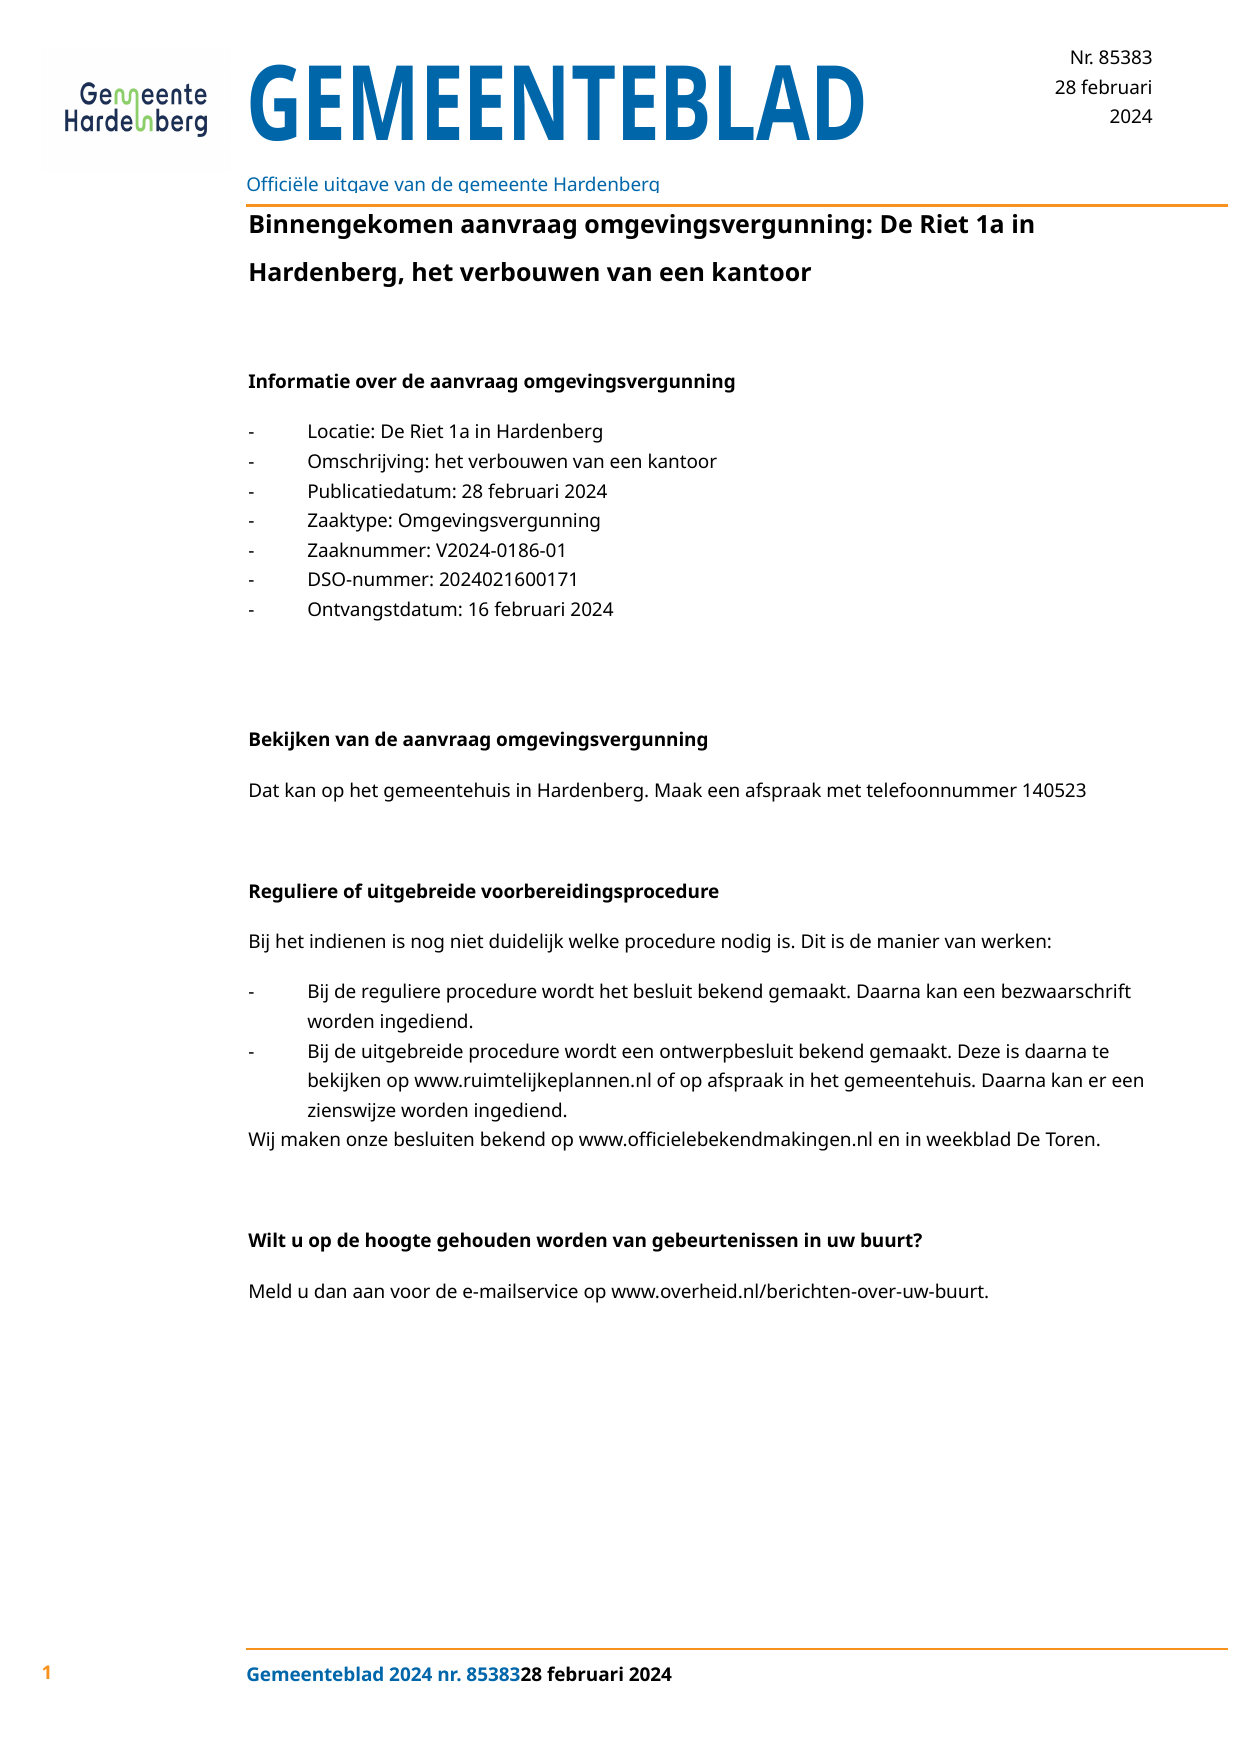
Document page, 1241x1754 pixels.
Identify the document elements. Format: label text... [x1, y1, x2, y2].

text Bij het indienen is nog niet duidelijk welke procedure nodig is. Dit is de manier van werken: [248, 928, 1152, 954]
list Locatie: De Riet 1a in Hardenberg [248, 419, 1152, 444]
list Omschrijving: het verbouwen van een kantoor [248, 448, 1152, 474]
text Wilt u op de hoogte gehouden worden van gebeurtenissen in uw buurt? [248, 1227, 1152, 1253]
text Reguliere of uitgebreide voorbereidingsprocedure [248, 878, 1152, 904]
list Publicatiedatum: 28 februari 2024 [248, 478, 1152, 504]
picture [41, 47, 231, 172]
list Zaaktype: Omgevingsvergunning [248, 507, 1152, 533]
list DSO-nummer: 2024021600171 [248, 567, 1152, 592]
text Informatie over de aanvraag omgevingsvergunning [248, 368, 1152, 394]
list Bij de reguliere procedure wordt het besluit bekend gemaakt. Daarna kan een bezwaarschrift worden ingediend. [248, 979, 1152, 1034]
list Ontvangstdatum: 16 februari 2024 [248, 596, 1152, 622]
list Bij de uitgebreide procedure wordt een ontwerpbesluit bekend gemaakt. Deze is daarna te bekijken op www.ruimtelijkeplannen.nl of op afspraak in het gemeentehuis. Daarna kan er een zienswijze worden ingediend. [248, 1038, 1152, 1123]
text Meld u dan aan voor de e-mailservice op www.overheid.nl/berichten-over-uw-buurt. [248, 1278, 1152, 1304]
text Binnengekomen aanvraag omgevingsvergunning: De Riet 1a in Hardenberg, het verbouwen van een kantoor [248, 207, 1152, 288]
list Zaaknummer: V2024-0186-01 [248, 537, 1152, 563]
text Dat kan op het gemeentehuis in Hardenberg. Maak een afspraak met telefoonnummer 140523 [248, 777, 1152, 803]
text Bekijken van de aanvraag omgevingsvergunning [248, 727, 1152, 752]
text Wij maken onze besluiten bekend op www.officielebekendmakingen.nl en in weekblad De Toren. [248, 1127, 1152, 1152]
